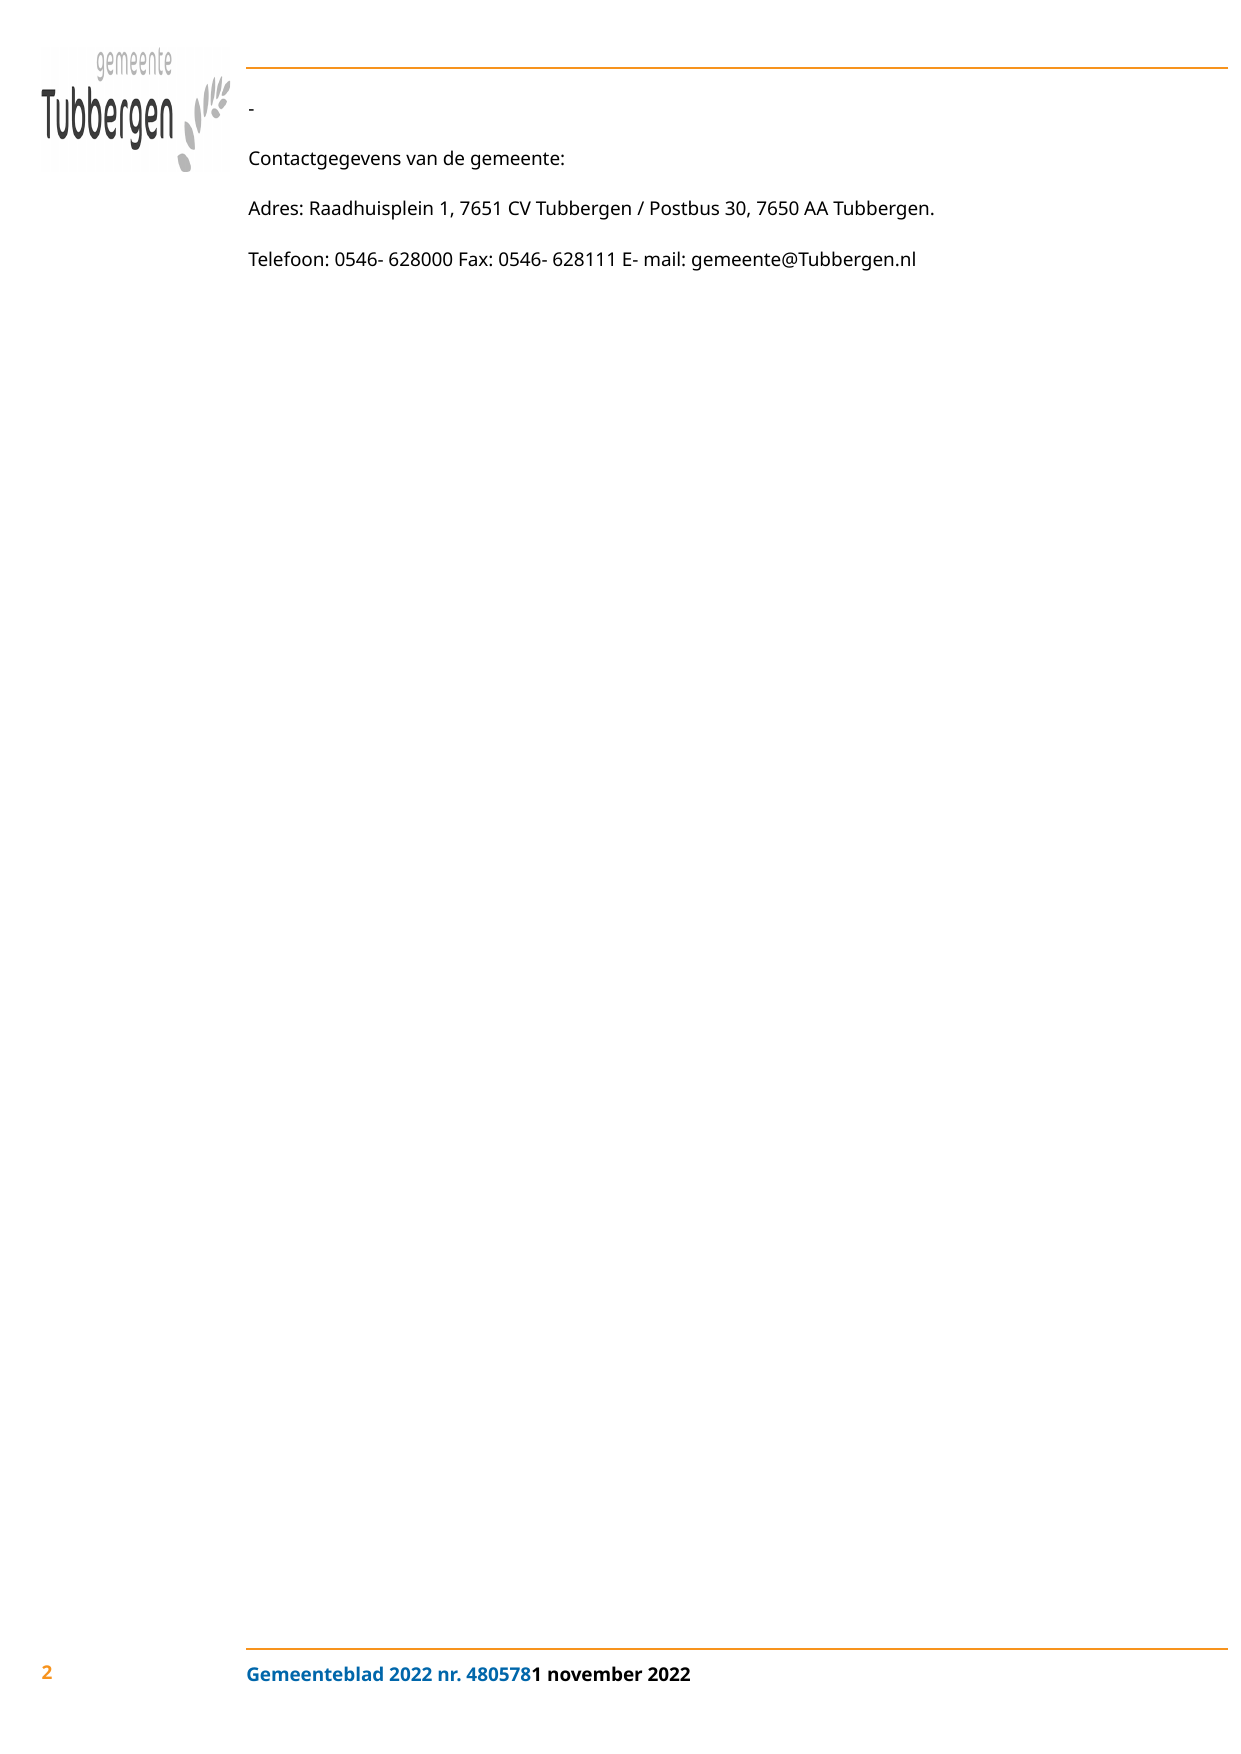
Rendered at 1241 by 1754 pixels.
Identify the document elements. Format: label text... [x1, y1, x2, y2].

text Contactgegevens van de gemeente: [248, 145, 1152, 171]
text - [248, 95, 1152, 121]
text Telefoon: 0546- 628000 Fax: 0546- 628111 E- mail: gemeente@Tubbergen.nl [248, 246, 1152, 272]
text Adres: Raadhuisplein 1, 7651 CV Tubbergen / Postbus 30, 7650 AA Tubbergen. [248, 196, 1152, 221]
picture [41, 47, 231, 172]
